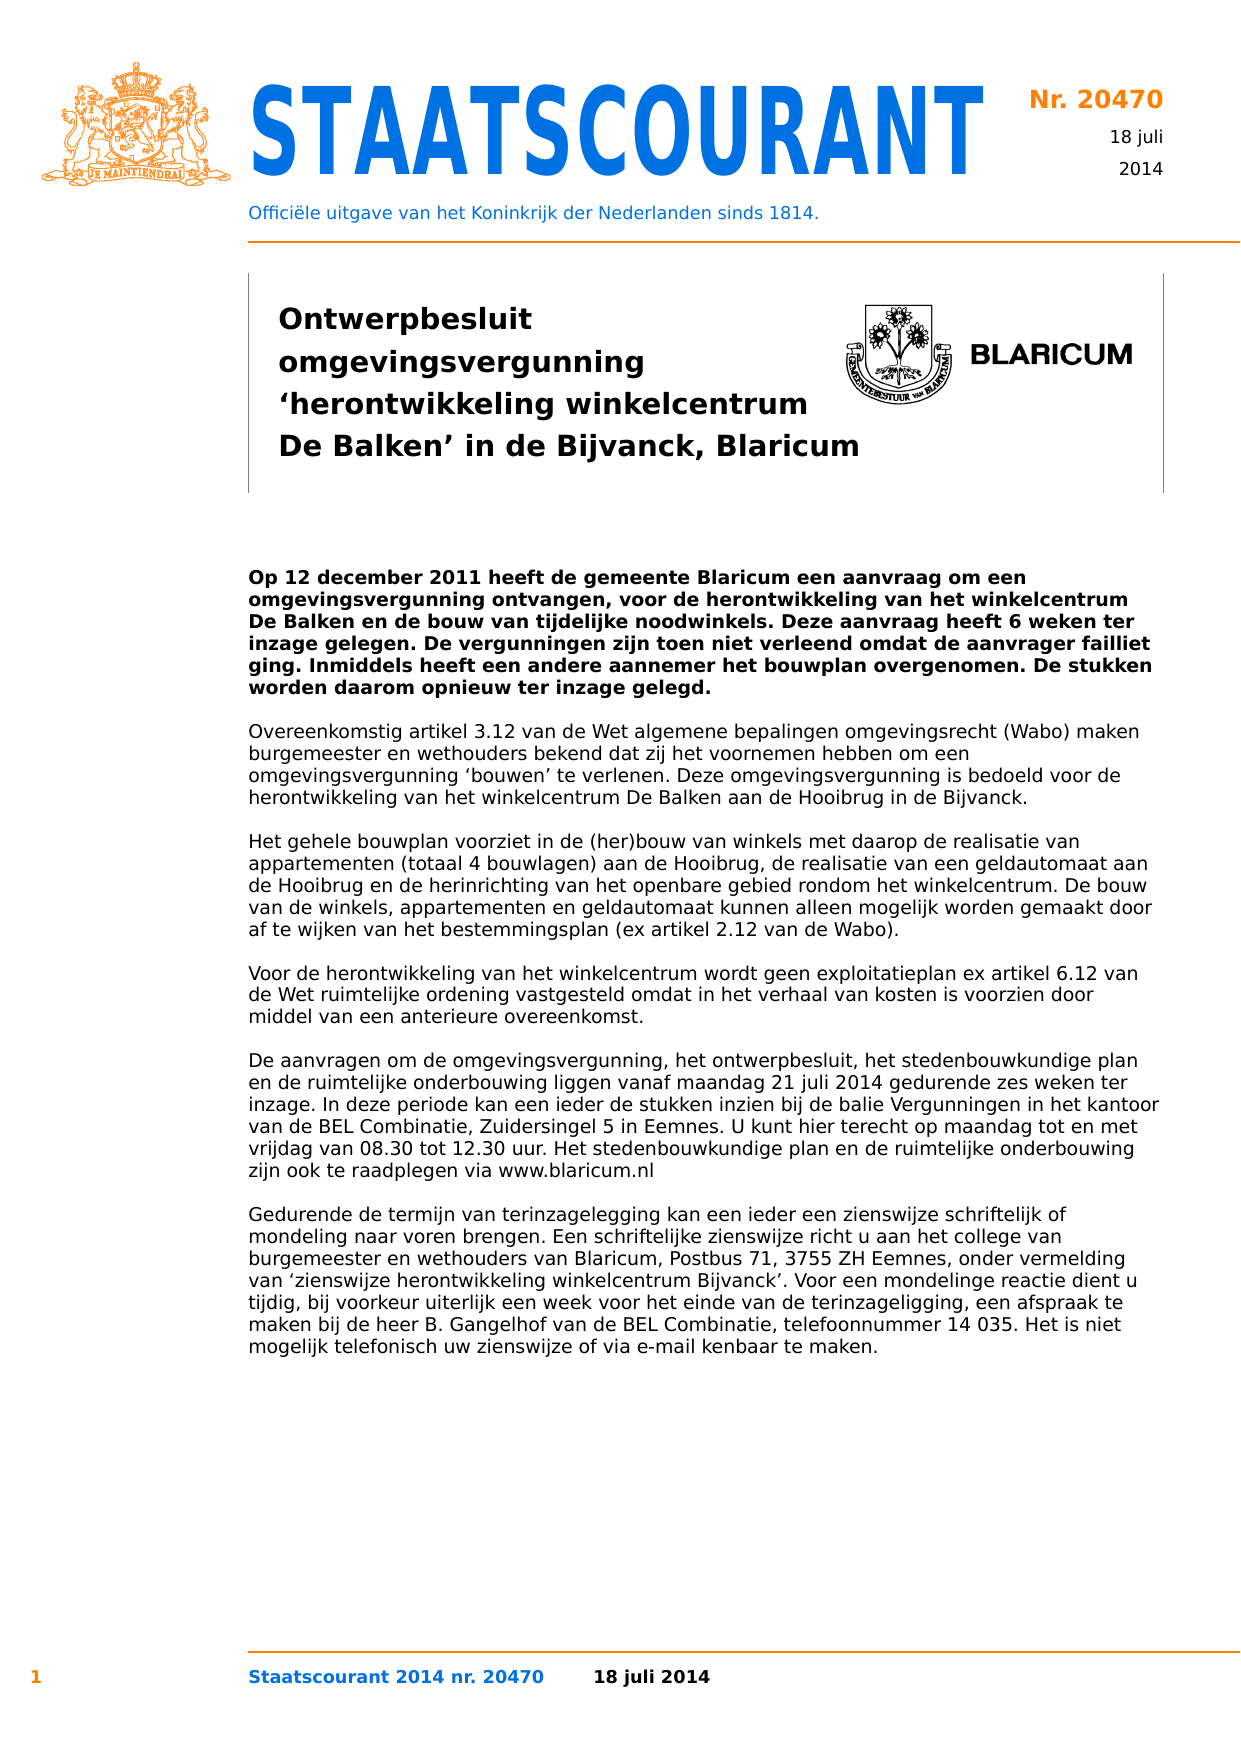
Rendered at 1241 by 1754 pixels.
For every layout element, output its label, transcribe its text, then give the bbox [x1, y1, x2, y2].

table_header STAATSCOURANT [248, 62, 998, 203]
text Het gehele bouwplan voorziet in de (her)bouw van winkels met daarop de realisatie van appartementen (totaal 4 bouwlagen) aan de Hooibrug, de realisatie van een geldautomaat aan de Hooibrug en de herinrichting van het openbare gebied rondom het winkelcentrum. De bouw van de winkels, appartementen en geldautomaat kunnen alleen mogelijk worden gemaakt door af te wijken van het bestemmingsplan (ex artikel 2.12 van de Wabo). [248, 831, 1163, 941]
table_header Nr. 20470 [998, 62, 1240, 121]
text Gedurende de termijn van terinzagelegging kan een ieder een zienswijze schriftelijk of mondeling naar voren brengen. Een schriftelijke zienswijze richt u aan het college van burgemeester en wethouders van Blaricum, Postbus 71, 3755 ZH Eemnes, onder vermelding van ‘zienswijze herontwikkeling winkelcentrum Bijvanck’. Voor een mondelinge reactie dient u tijdig, bij voorkeur uiterlijk een week voor het einde van de terinzageligging, een afspraak te maken bij de heer B. Gangelhof van de BEL Combinatie, telefoonnummer 14 035. Het is niet mogelijk telefonisch uw zienswijze of via e-mail kenbaar te maken. [248, 1204, 1163, 1358]
table_cell 2014 [998, 153, 1240, 203]
table_cell Officiële uitgave van het Koninkrijk der Nederlanden sinds 1814. [248, 203, 1240, 241]
picture [844, 302, 1134, 409]
text De aanvragen om de omgevingsvergunning, het ontwerpbesluit, het stedenbouwkundige plan en de ruimtelijke onderbouwing liggen vanaf maandag 21 juli 2014 gedurende zes weken ter inzage. In deze periode kan een ieder de stukken inzien bij de balie Vergunningen in het kantoor van de BEL Combinatie, Zuidersingel 5 in Eemnes. U kunt hier terecht op maandag tot en met vrijdag van 08.30 tot 12.30 uur. Het stedenbouwkundige plan en de ruimtelijke onderbouwing zijn ook te raadplegen via www.blaricum.nl [248, 1050, 1163, 1182]
text Overeenkomstig artikel 3.12 van de Wet algemene bepalingen omgevingsrecht (Wabo) maken burgemeester en wethouders bekend dat zij het voornemen hebben om een omgevingsvergunning ‘bouwen’ te verlenen. Deze omgevingsvergunning is bedoeld voor de herontwikkeling van het winkelcentrum De Balken aan de Hooibrug in de Bijvanck. [248, 721, 1163, 809]
table_header [25, 62, 248, 241]
picture [41, 62, 231, 186]
text Voor de herontwikkeling van het winkelcentrum wordt geen exploitatieplan ex artikel 6.12 van de Wet ruimtelijke ordening vastgesteld omdat in het verhaal van kosten is voorzien door middel van een anterieure overeenkomst. [248, 962, 1163, 1028]
subtitle Ontwerpbesluit omgevingsvergunning ‘herontwikkeling winkelcentrum De Balken’ in de Bijvanck, Blaricum [249, 273, 1163, 493]
text Op 12 december 2011 heeft de gemeente Blaricum een aanvraag om een omgevingsvergunning ontvangen, voor de herontwikkeling van het winkelcentrum De Balken en de bouw van tijdelijke noodwinkels. Deze aanvraag heeft 6 weken ter inzage gelegen. De vergunningen zijn toen niet verleend omdat de aanvrager failliet ging. Inmiddels heeft een andere aannemer het bouwplan overgenomen. De stukken worden daarom opnieuw ter inzage gelegd. [248, 567, 1163, 699]
table_cell 18 juli [998, 121, 1240, 153]
